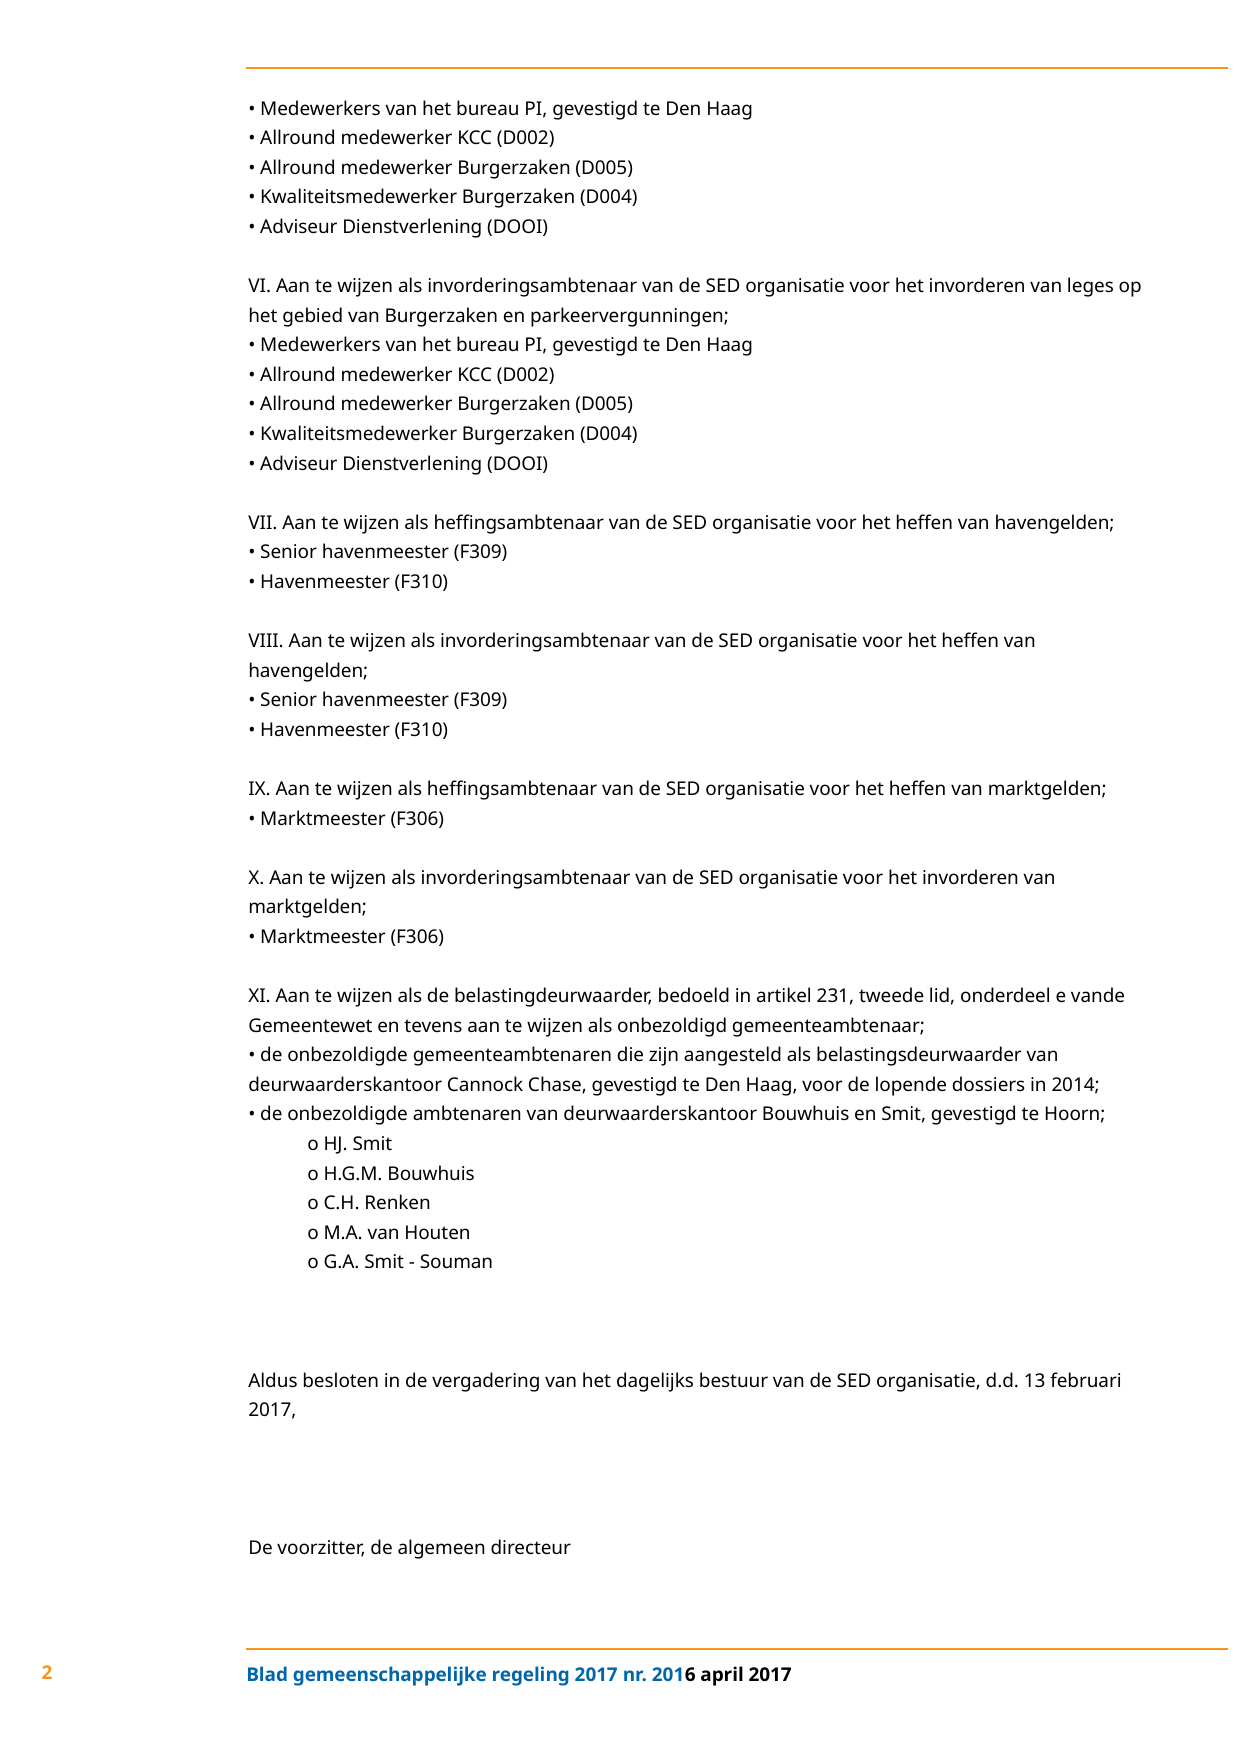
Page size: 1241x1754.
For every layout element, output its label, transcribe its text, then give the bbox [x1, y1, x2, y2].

text • Allround medewerker KCC (D002) [248, 124, 1152, 150]
text • Allround medewerker Burgerzaken (D005) [248, 154, 1152, 180]
list o C.H. Renken [248, 1189, 1152, 1215]
text • Medewerkers van het bureau PI, gevestigd te Den Haag [248, 95, 1152, 121]
text VII. Aan te wijzen als heffingsambtenaar van de SED organisatie voor het heffen van havengelden; [248, 509, 1152, 535]
text • de onbezoldigde ambtenaren van deurwaarderskantoor Bouwhuis en Smit, gevestigd te Hoorn; [248, 1101, 1152, 1126]
text • Havenmeester (F310) [248, 716, 1152, 742]
text • Allround medewerker KCC (D002) [248, 361, 1152, 387]
text • de onbezoldigde gemeenteambtenaren die zijn aangesteld als belastingsdeurwaarder van deurwaarderskantoor Cannock Chase, gevestigd te Den Haag, voor de lopende dossiers in 2014; [248, 1041, 1152, 1097]
text VI. Aan te wijzen als invorderingsambtenaar van de SED organisatie voor het invorderen van leges op het gebied van Burgerzaken en parkeervergunningen; [248, 272, 1152, 328]
text VIII. Aan te wijzen als invorderingsambtenaar van de SED organisatie voor het heffen van havengelden; [248, 627, 1152, 683]
text • Senior havenmeester (F309) [248, 686, 1152, 712]
picture [41, 47, 231, 172]
text • Marktmeester (F306) [248, 805, 1152, 831]
list o HJ. Smit [248, 1130, 1152, 1156]
text • Adviseur Dienstverlening (DOOI) [248, 213, 1152, 239]
text • Medewerkers van het bureau PI, gevestigd te Den Haag [248, 331, 1152, 357]
text • Adviseur Dienstverlening (DOOI) [248, 450, 1152, 476]
list o M.A. van Houten [248, 1219, 1152, 1245]
list o H.G.M. Bouwhuis [248, 1160, 1152, 1186]
text • Marktmeester (F306) [248, 923, 1152, 949]
text XI. Aan te wijzen als de belastingdeurwaarder, bedoeld in artikel 231, tweede lid, onderdeel e vande Gemeentewet en tevens aan te wijzen als onbezoldigd gemeenteambtenaar; [248, 982, 1152, 1038]
text Aldus besloten in de vergadering van het dagelijks bestuur van de SED organisatie, d.d. 13 februari 2017, [248, 1367, 1152, 1422]
text • Kwaliteitsmedewerker Burgerzaken (D004) [248, 183, 1152, 209]
text • Senior havenmeester (F309) [248, 538, 1152, 564]
text • Havenmeester (F310) [248, 568, 1152, 594]
text X. Aan te wijzen als invorderingsambtenaar van de SED organisatie voor het invorderen van marktgelden; [248, 864, 1152, 919]
list o G.A. Smit - Souman [248, 1248, 1152, 1274]
text De voorzitter, de algemeen directeur [248, 1534, 1152, 1560]
text • Kwaliteitsmedewerker Burgerzaken (D004) [248, 420, 1152, 446]
text IX. Aan te wijzen als heffingsambtenaar van de SED organisatie voor het heffen van marktgelden; [248, 775, 1152, 801]
text • Allround medewerker Burgerzaken (D005) [248, 391, 1152, 416]
